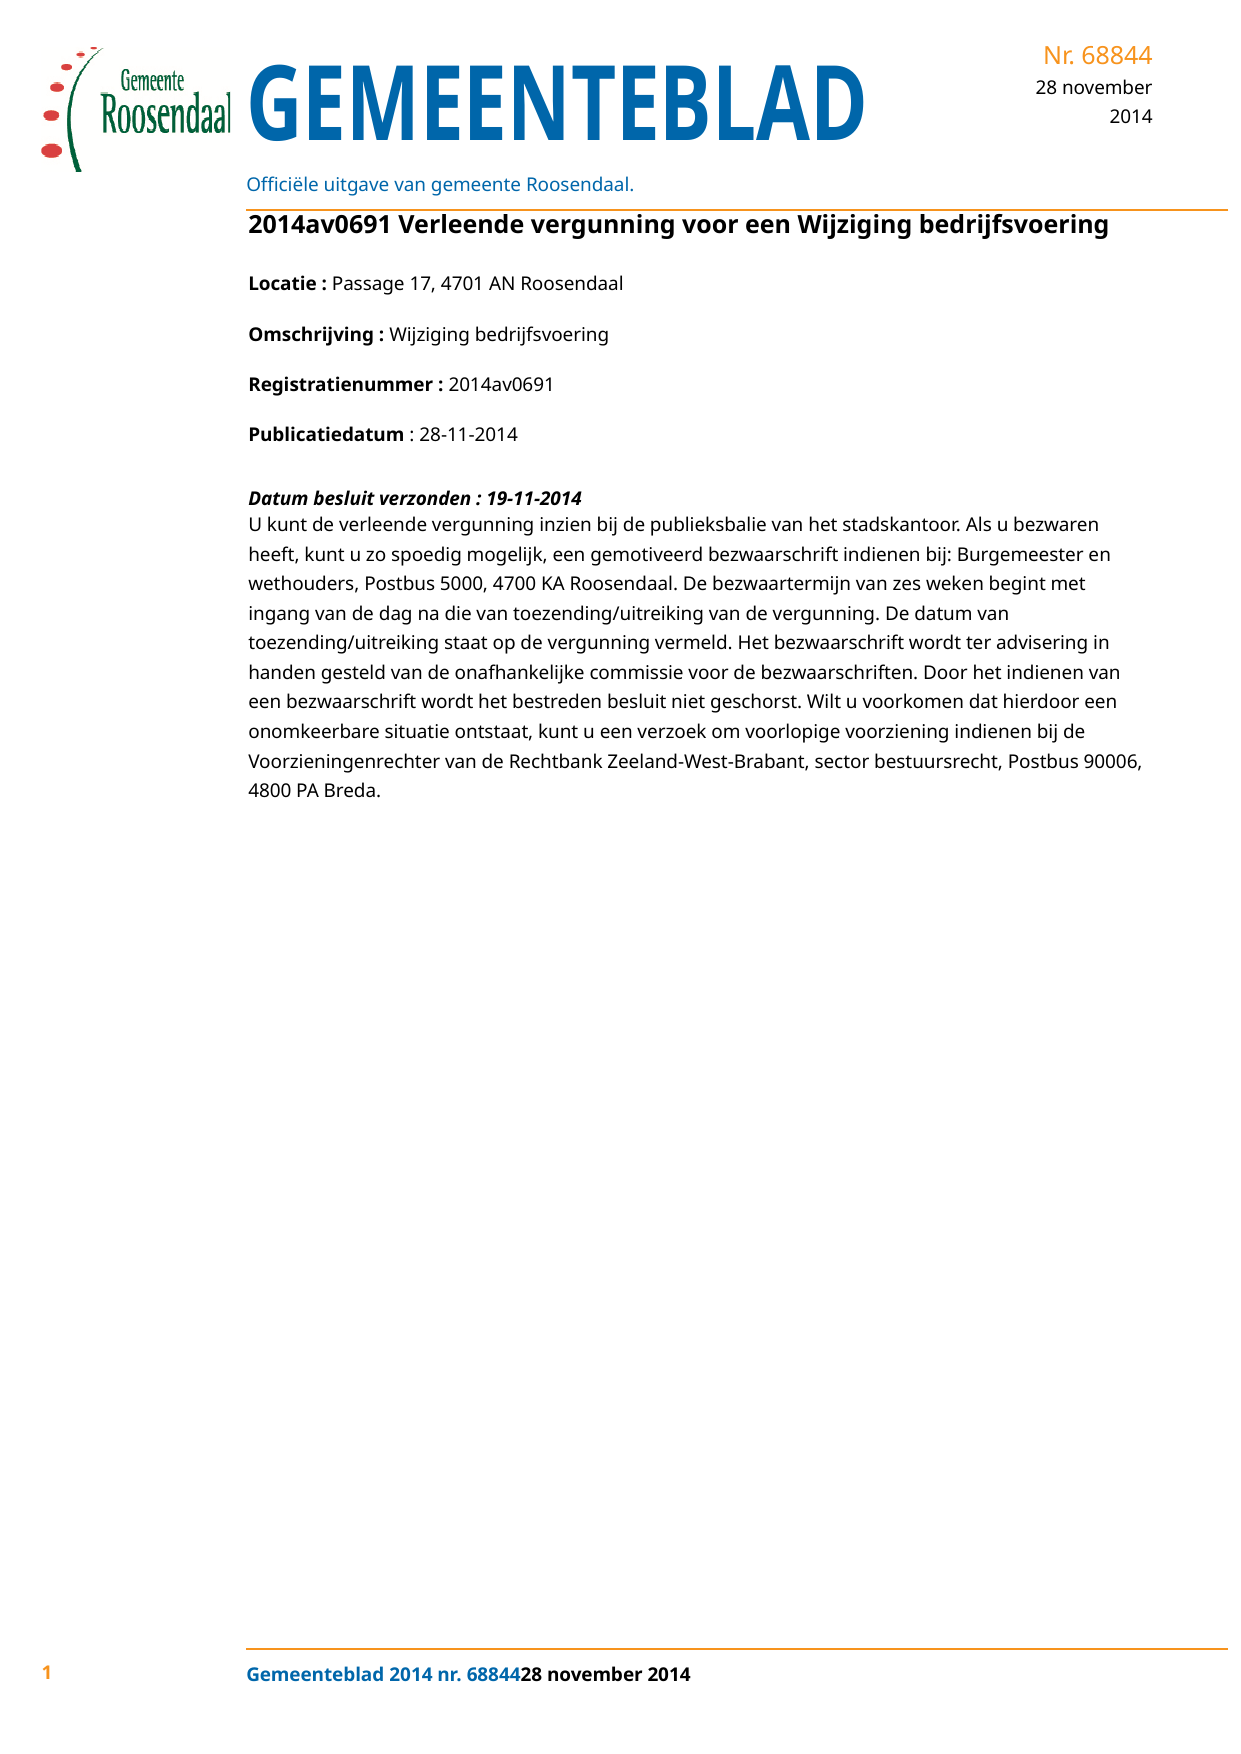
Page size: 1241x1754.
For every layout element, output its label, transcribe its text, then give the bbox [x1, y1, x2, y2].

text 2014av0691 Verleende vergunning voor een Wijziging bedrijfsvoering [248, 211, 1152, 241]
picture [41, 47, 231, 172]
text U kunt de verleende vergunning inzien bij de publieksbalie van het stadskantoor. Als u bezwaren heeft, kunt u zo spoedig mogelijk, een gemotiveerd bezwaarschrift indienen bij: Burgemeester en wethouders, Postbus 5000, 4700 KA Roosendaal. De bezwaartermijn van zes weken begint met ingang van de dag na die van toezending/uitreiking van de vergunning. De datum van toezending/uitreiking staat op de vergunning vermeld. Het bezwaarschrift wordt ter advisering in handen gesteld van de onafhankelijke commissie voor de bezwaarschriften. Door het indienen van een bezwaarschrift wordt het bestreden besluit niet geschorst. Wilt u voorkomen dat hierdoor een onomkeerbare situatie ontstaat, kunt u een verzoek om voorlopige voorziening indienen bij de Voorzieningenrechter van de Rechtbank Zeeland-West-Brabant, sector bestuursrecht, Postbus 90006, 4800 PA Breda. [248, 511, 1152, 803]
text Datum besluit verzonden : 19-11-2014 [248, 486, 1152, 511]
text Registratienummer : 2014av0691 [248, 371, 1152, 397]
text Omschrijving : Wijziging bedrijfsvoering [248, 321, 1152, 346]
text Locatie : Passage 17, 4701 AN Roosendaal [248, 270, 1152, 296]
text Publicatiedatum : 28-11-2014 [248, 422, 1152, 447]
